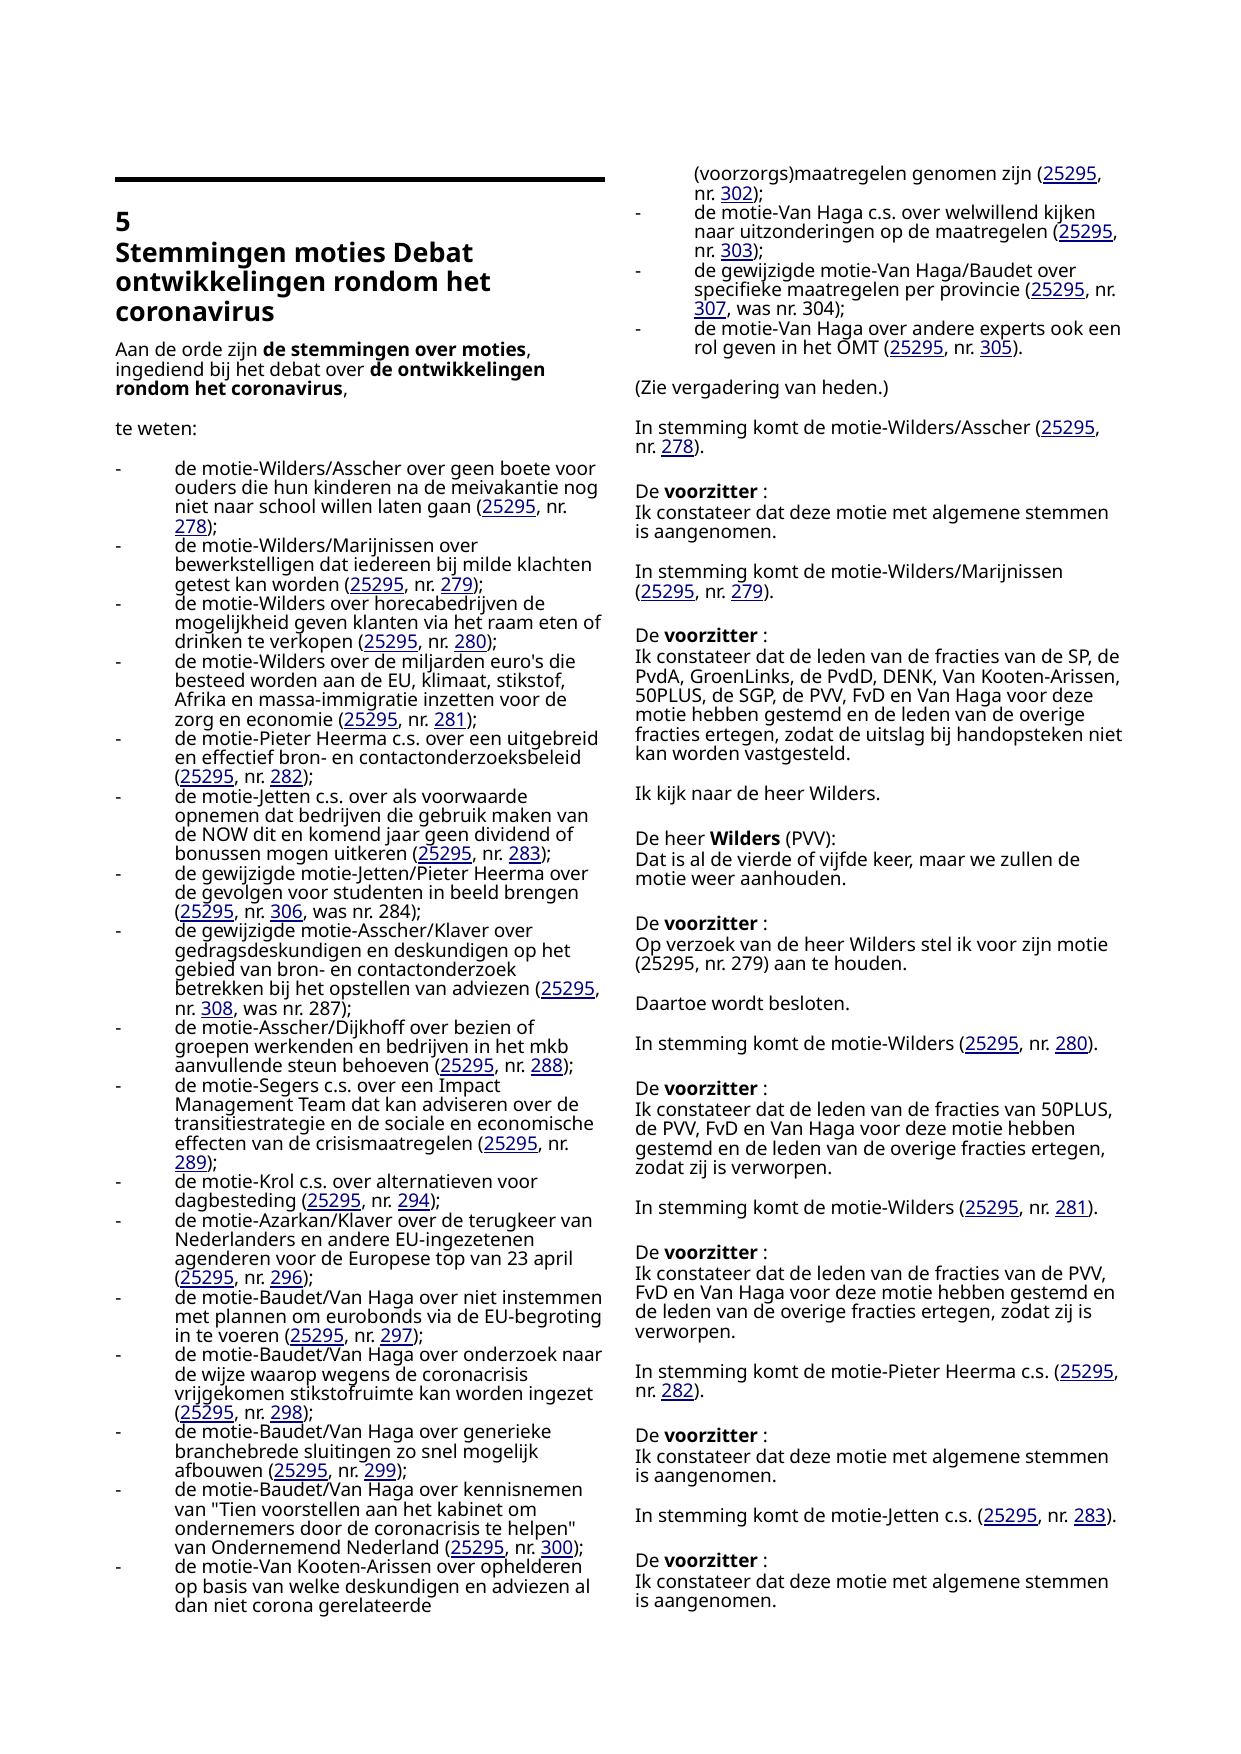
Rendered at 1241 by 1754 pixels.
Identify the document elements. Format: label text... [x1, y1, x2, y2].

text 5 [115, 203, 605, 239]
list de motie-Krol c.s. over alternatieven voor dagbesteding (25295, nr. 294); [115, 1173, 605, 1212]
list de gewijzigde motie-Van Haga/Baudet over specifieke maatregelen per provincie (25295, nr. 307, was nr. 304); [635, 262, 1125, 319]
text In stemming komt de motie-Pieter Heerma c.s. (25295, nr. 282). [635, 1363, 1125, 1401]
text De voorzitter : [635, 1239, 1125, 1265]
text Stemmingen moties Debat ontwikkelingen rondom het coronavirus [115, 239, 605, 341]
list de motie-Van Kooten-Arissen over ophelderen op basis van welke deskundigen en adviezen al dan niet corona gerelateerde [115, 1558, 605, 1616]
list de motie-Wilders over de miljarden euro's die besteed worden aan de EU, klimaat, stikstof, Afrika en massa-immigratie inzetten voor de zorg en economie (25295, nr. 281); [115, 653, 605, 730]
text In stemming komt de motie-Jetten c.s. (25295, nr. 283). [635, 1507, 1125, 1526]
list de motie-Baudet/Van Haga over niet instemmen met plannen om eurobonds via de EU-begroting in te voeren (25295, nr. 297); [115, 1289, 605, 1346]
list de motie-Wilders/Asscher over geen boete voor ouders die hun kinderen na de meivakantie nog niet naar school willen laten gaan (25295, nr. 278); [115, 460, 605, 537]
list de gewijzigde motie-Jetten/Pieter Heerma over de gevolgen voor studenten in beeld brengen (25295, nr. 306, was nr. 284); [115, 865, 605, 922]
list de motie-Baudet/Van Haga over kennisnemen van "Tien voorstellen aan het kabinet om ondernemers door de coronacrisis te helpen" van Ondernemend Nederland (25295, nr. 300); [115, 1481, 605, 1558]
text Daartoe wordt besloten. [635, 995, 1125, 1014]
list de motie-Pieter Heerma c.s. over een uitgebreid en effectief bron- en contactonderzoeksbeleid (25295, nr. 282); [115, 730, 605, 788]
list de motie-Van Haga c.s. over welwillend kijken naar uitzonderingen op de maatregelen (25295, nr. 303); [635, 204, 1125, 262]
list de motie-Baudet/Van Haga over generieke branchebrede sluitingen zo snel mogelijk afbouwen (25295, nr. 299); [115, 1423, 605, 1481]
text In stemming komt de motie-Wilders/Asscher (25295, nr. 278). [635, 419, 1125, 457]
text Dat is al de vierde of vijfde keer, maar we zullen de motie weer aanhouden. [635, 851, 1125, 889]
text De voorzitter : [635, 1547, 1125, 1573]
text Ik constateer dat de leden van de fracties van de SP, de PvdA, GroenLinks, de PvdD, DENK, Van Kooten-Arissen, 50PLUS, de SGP, de PVV, FvD en Van Haga voor deze motie hebben gestemd en de leden van de overige fracties ertegen, zodat de uitslag bij handopsteken niet kan worden vastgesteld. [635, 648, 1125, 764]
text Op verzoek van de heer Wilders stel ik voor zijn motie (25295, nr. 279) aan te houden. [635, 936, 1125, 974]
text Ik constateer dat deze motie met algemene stemmen is aangenomen. [635, 1573, 1125, 1612]
text In stemming komt de motie-Wilders (25295, nr. 280). [635, 1035, 1125, 1054]
text De voorzitter : [635, 1075, 1125, 1101]
text Ik constateer dat deze motie met algemene stemmen is aangenomen. [635, 1448, 1125, 1486]
list de motie-Azarkan/Klaver over de terugkeer van Nederlanders en andere EU-ingezetenen agenderen voor de Europese top van 23 april (25295, nr. 296); [115, 1212, 605, 1289]
text (Zie vergadering van heden.) [635, 379, 1125, 398]
list de motie-Baudet/Van Haga over onderzoek naar de wijze waarop wegens de coronacrisis vrijgekomen stikstofruimte kan worden ingezet (25295, nr. 298); [115, 1346, 605, 1423]
list (voorzorgs)maatregelen genomen zijn (25295, nr. 302); [635, 165, 1125, 204]
text Ik constateer dat de leden van de fracties van de PVV, FvD en Van Haga voor deze motie hebben gestemd en de leden van de overige fracties ertegen, zodat zij is verworpen. [635, 1265, 1125, 1342]
text Ik kijk naar de heer Wilders. [635, 785, 1125, 804]
list de motie-Van Haga over andere experts ook een rol geven in het OMT (25295, nr. 305). [635, 319, 1125, 358]
text te weten: [115, 420, 605, 439]
list de motie-Jetten c.s. over als voorwaarde opnemen dat bedrijven die gebruik maken van de NOW dit en komend jaar geen dividend of bonussen mogen uitkeren (25295, nr. 283); [115, 788, 605, 865]
text In stemming komt de motie-Wilders (25295, nr. 281). [635, 1199, 1125, 1218]
list de motie-Wilders/Marijnissen over bewerkstelligen dat iedereen bij milde klachten getest kan worden (25295, nr. 279); [115, 537, 605, 595]
text De heer Wilders (PVV): [635, 825, 1125, 851]
text De voorzitter : [635, 478, 1125, 504]
text Aan de orde zijn de stemmingen over moties, ingediend bij het debat over de ontwikkelingen rondom het coronavirus, [115, 341, 605, 399]
text De voorzitter : [635, 1422, 1125, 1448]
text Ik constateer dat de leden van de fracties van 50PLUS, de PVV, FvD en Van Haga voor deze motie hebben gestemd en de leden van de overige fracties ertegen, zodat zij is verworpen. [635, 1101, 1125, 1178]
list de motie-Asscher/Dijkhoff over bezien of groepen werkenden en bedrijven in het mkb aanvullende steun behoeven (25295, nr. 288); [115, 1019, 605, 1077]
list de motie-Segers c.s. over een Impact Management Team dat kan adviseren over de transitiestrategie en de sociale en economische effecten van de crisismaatregelen (25295, nr. 289); [115, 1077, 605, 1173]
list de motie-Wilders over horecabedrijven de mogelijkheid geven klanten via het raam eten of drinken te verkopen (25295, nr. 280); [115, 595, 605, 653]
text De voorzitter : [635, 623, 1125, 648]
text Ik constateer dat deze motie met algemene stemmen is aangenomen. [635, 504, 1125, 542]
text De voorzitter : [635, 910, 1125, 936]
text In stemming komt de motie-Wilders/Marijnissen (25295, nr. 279). [635, 563, 1125, 602]
list de gewijzigde motie-Asscher/Klaver over gedragsdeskundigen en deskundigen op het gebied van bron- en contactonderzoek betrekken bij het opstellen van adviezen (25295, nr. 308, was nr. 287); [115, 922, 605, 1019]
